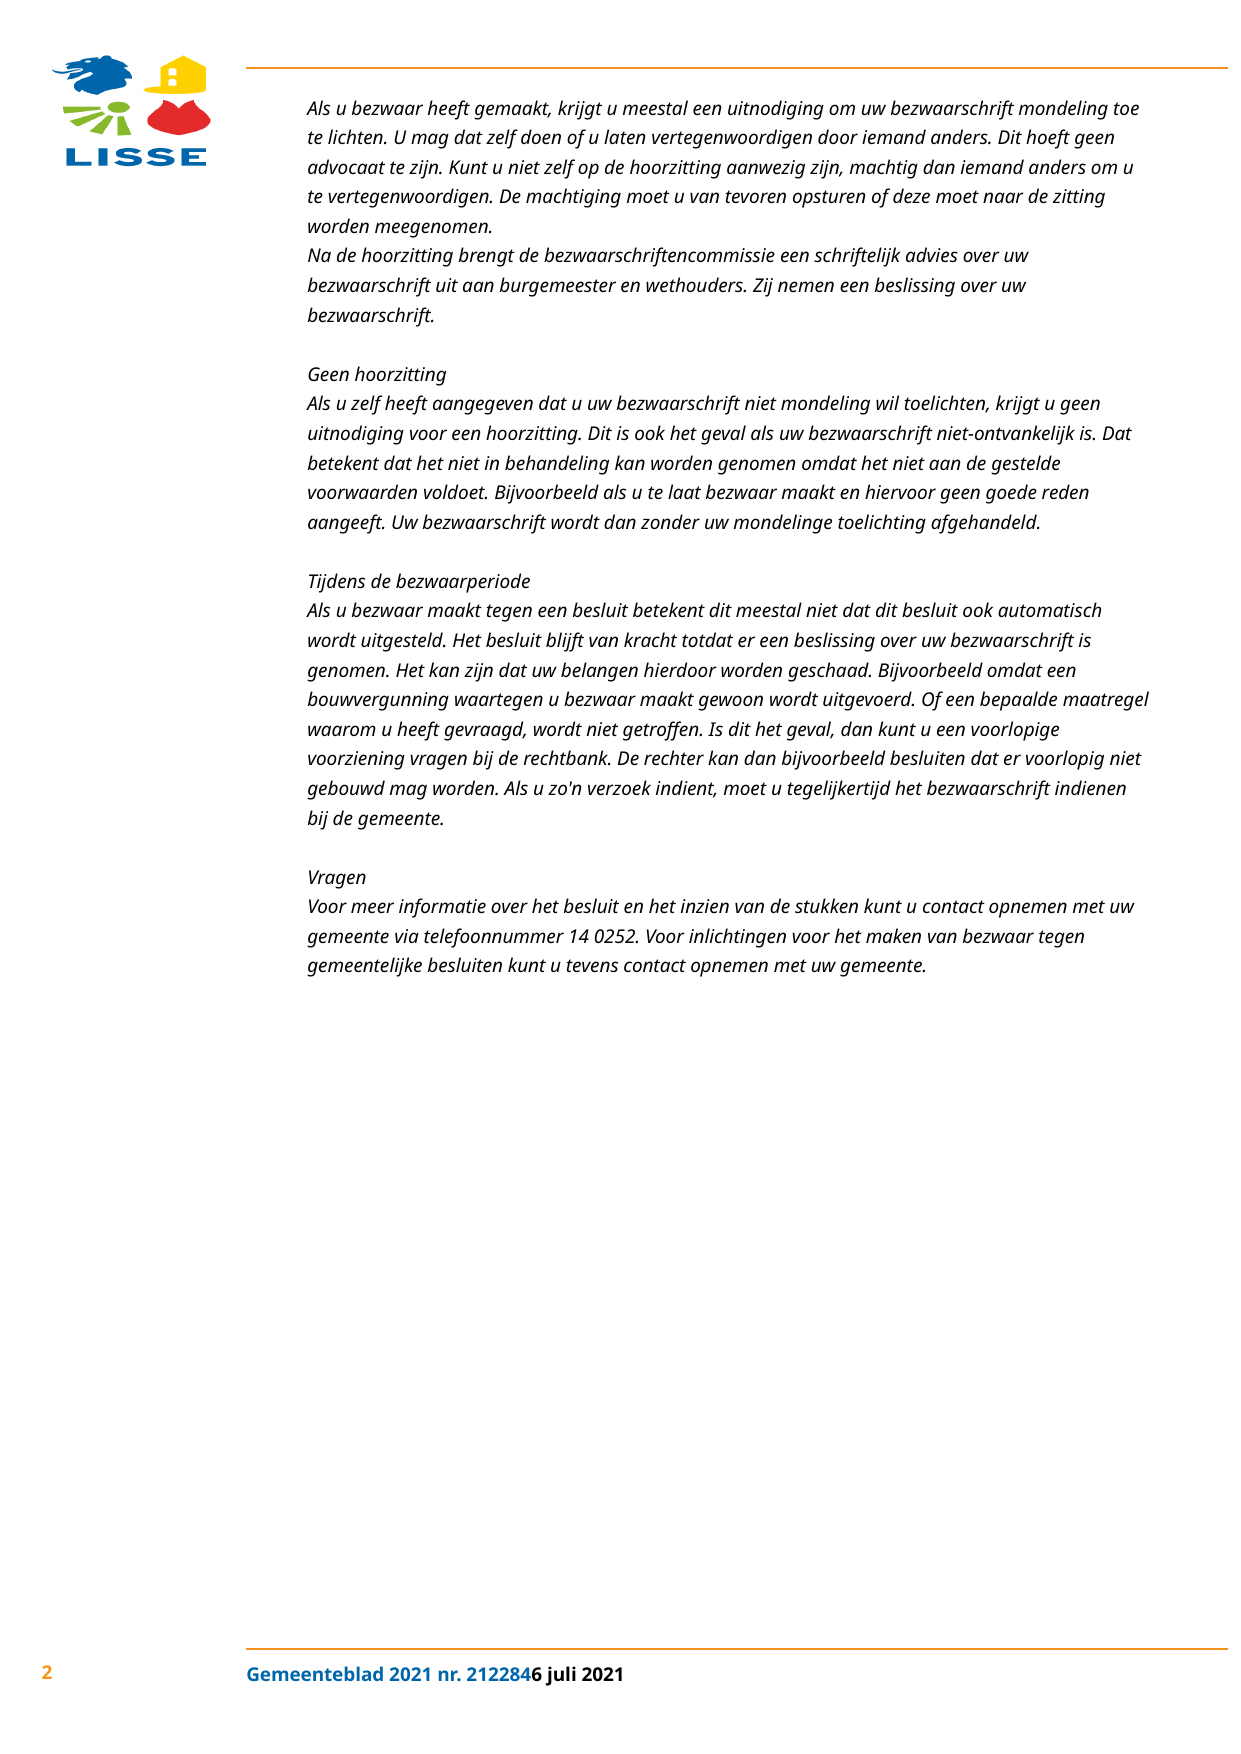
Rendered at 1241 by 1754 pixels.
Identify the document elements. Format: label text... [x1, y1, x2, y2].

list Voor meer informatie over het besluit en het inzien van de stukken kunt u contact opnemen met uw gemeente via telefoonnummer 14 0252. Voor inlichtingen voor het maken van bezwaar tegen gemeentelijke besluiten kunt u tevens contact opnemen met uw gemeente. [248, 893, 1152, 978]
list Als u zelf heeft aangegeven dat u uw bezwaarschrift niet mondeling wil toelichten, krijgt u geen uitnodiging voor een hoorzitting. Dit is ook het geval als uw bezwaarschrift niet-ontvankelijk is. Dat betekent dat het niet in behandeling kan worden genomen omdat het niet aan de gestelde voorwaarden voldoet. Bijvoorbeeld als u te laat bezwaar maakt en hiervoor geen goede reden aangeeft. Uw bezwaarschrift wordt dan zonder uw mondelinge toelichting afgehandeld. [248, 391, 1152, 535]
list Geen hoorzitting [248, 361, 1152, 387]
list Als u bezwaar heeft gemaakt, krijgt u meestal een uitnodiging om uw bezwaarschrift mondeling toe te lichten. U mag dat zelf doen of u laten vertegenwoordigen door iemand anders. Dit hoeft geen advocaat te zijn. Kunt u niet zelf op de hoorzitting aanwezig zijn, machtig dan iemand anders om u te vertegenwoordigen. De machtiging moet u van tevoren opsturen of deze moet naar de zitting worden meegenomen. [248, 95, 1152, 239]
list Vragen [248, 864, 1152, 890]
list Na de hoorzitting brengt de bezwaarschriftencommissie een schriftelijk advies over uw bezwaarschrift uit aan burgemeester en wethouders. Zij nemen een beslissing over uw bezwaarschrift. [248, 243, 1152, 328]
picture [41, 47, 231, 172]
list Tijdens de bezwaarperiode [248, 568, 1152, 594]
list Als u bezwaar maakt tegen een besluit betekent dit meestal niet dat dit besluit ook automatisch wordt uitgesteld. Het besluit blijft van kracht totdat er een beslissing over uw bezwaarschrift is genomen. Het kan zijn dat uw belangen hierdoor worden geschaad. Bijvoorbeeld omdat een bouwvergunning waartegen u bezwaar maakt gewoon wordt uitgevoerd. Of een bepaalde maatregel waarom u heeft gevraagd, wordt niet getroffen. Is dit het geval, dan kunt u een voorlopige voorziening vragen bij de rechtbank. De rechter kan dan bijvoorbeeld besluiten dat er voorlopig niet gebouwd mag worden. Als u zo'n verzoek indient, moet u tegelijkertijd het bezwaarschrift indienen bij de gemeente. [248, 598, 1152, 831]
